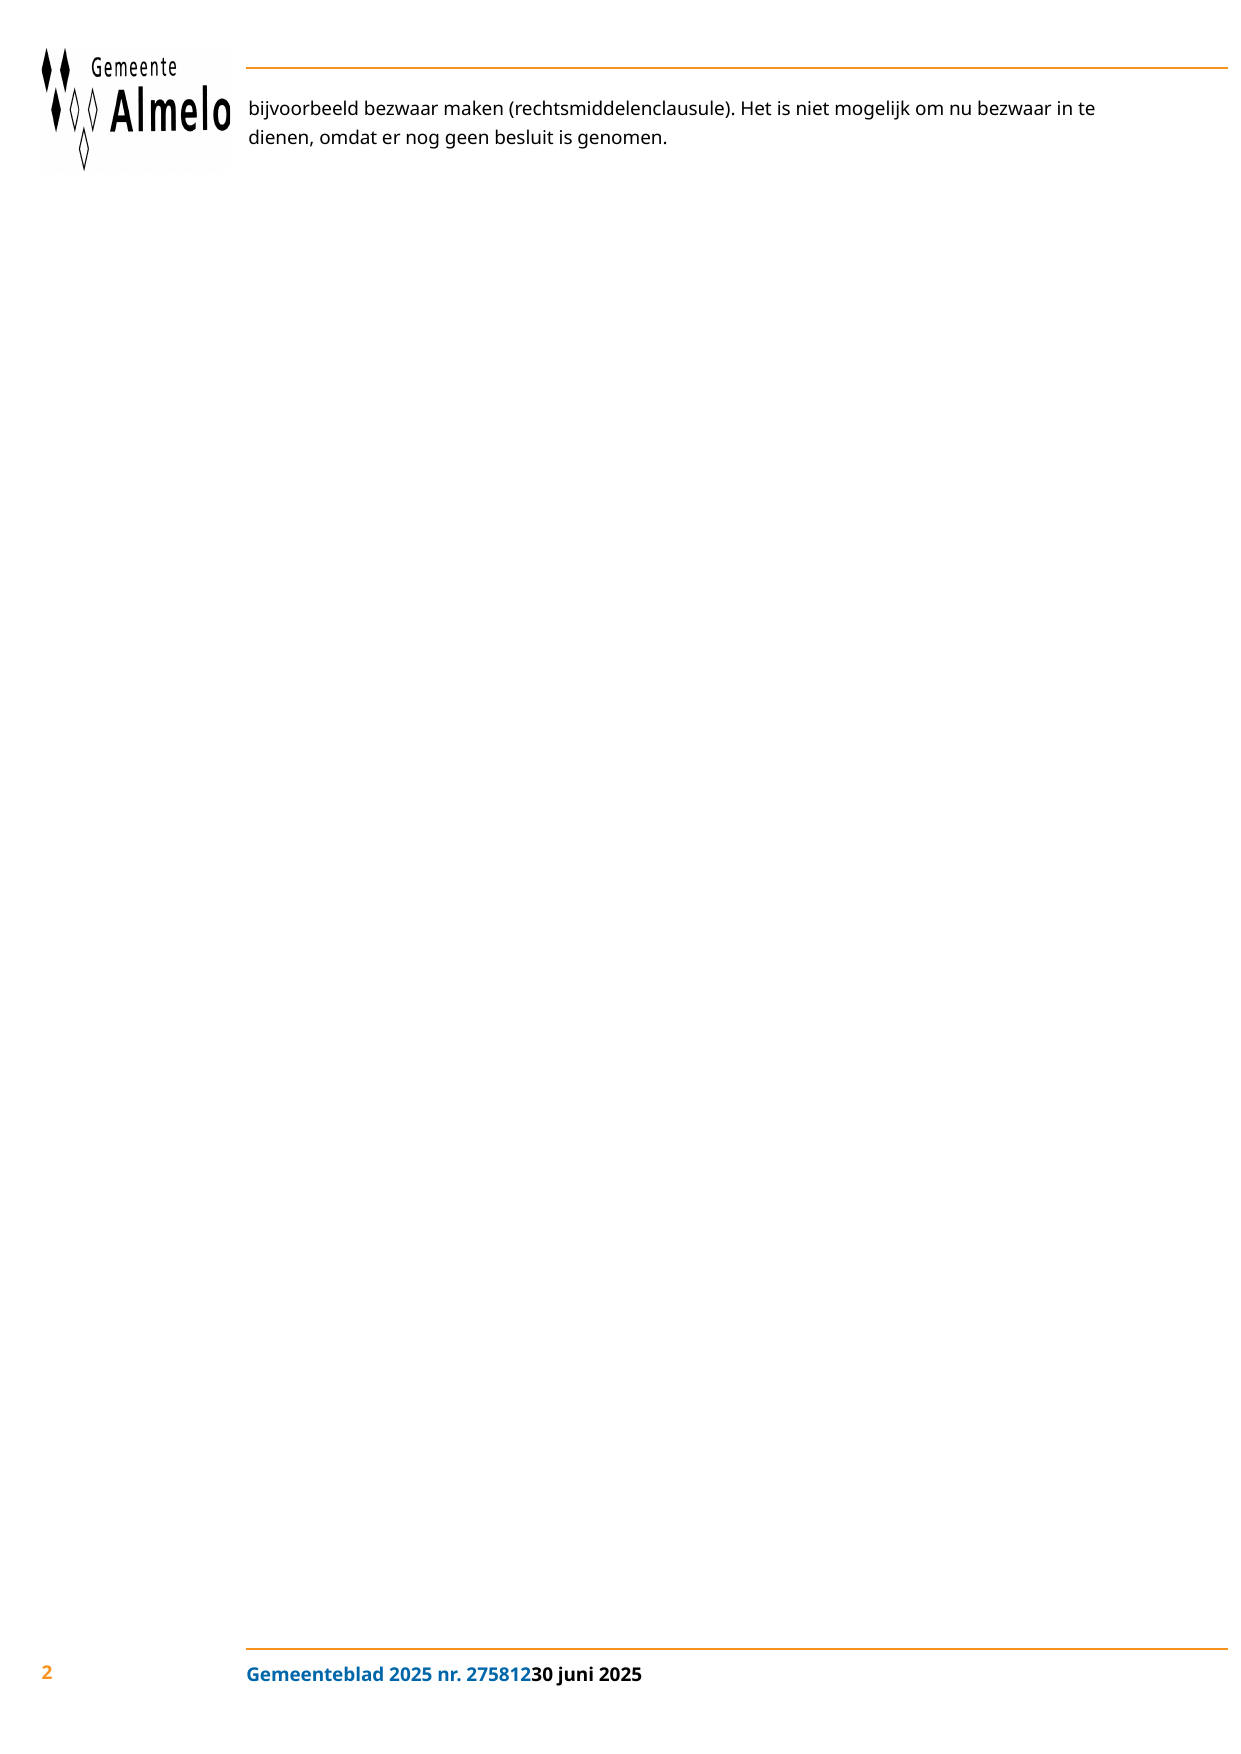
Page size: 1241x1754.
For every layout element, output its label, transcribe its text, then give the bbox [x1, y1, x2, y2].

picture [41, 47, 231, 172]
text bijvoorbeeld bezwaar maken (rechtsmiddelenclausule). Het is niet mogelijk om nu bezwaar in te dienen, omdat er nog geen besluit is genomen. [248, 95, 1152, 150]
